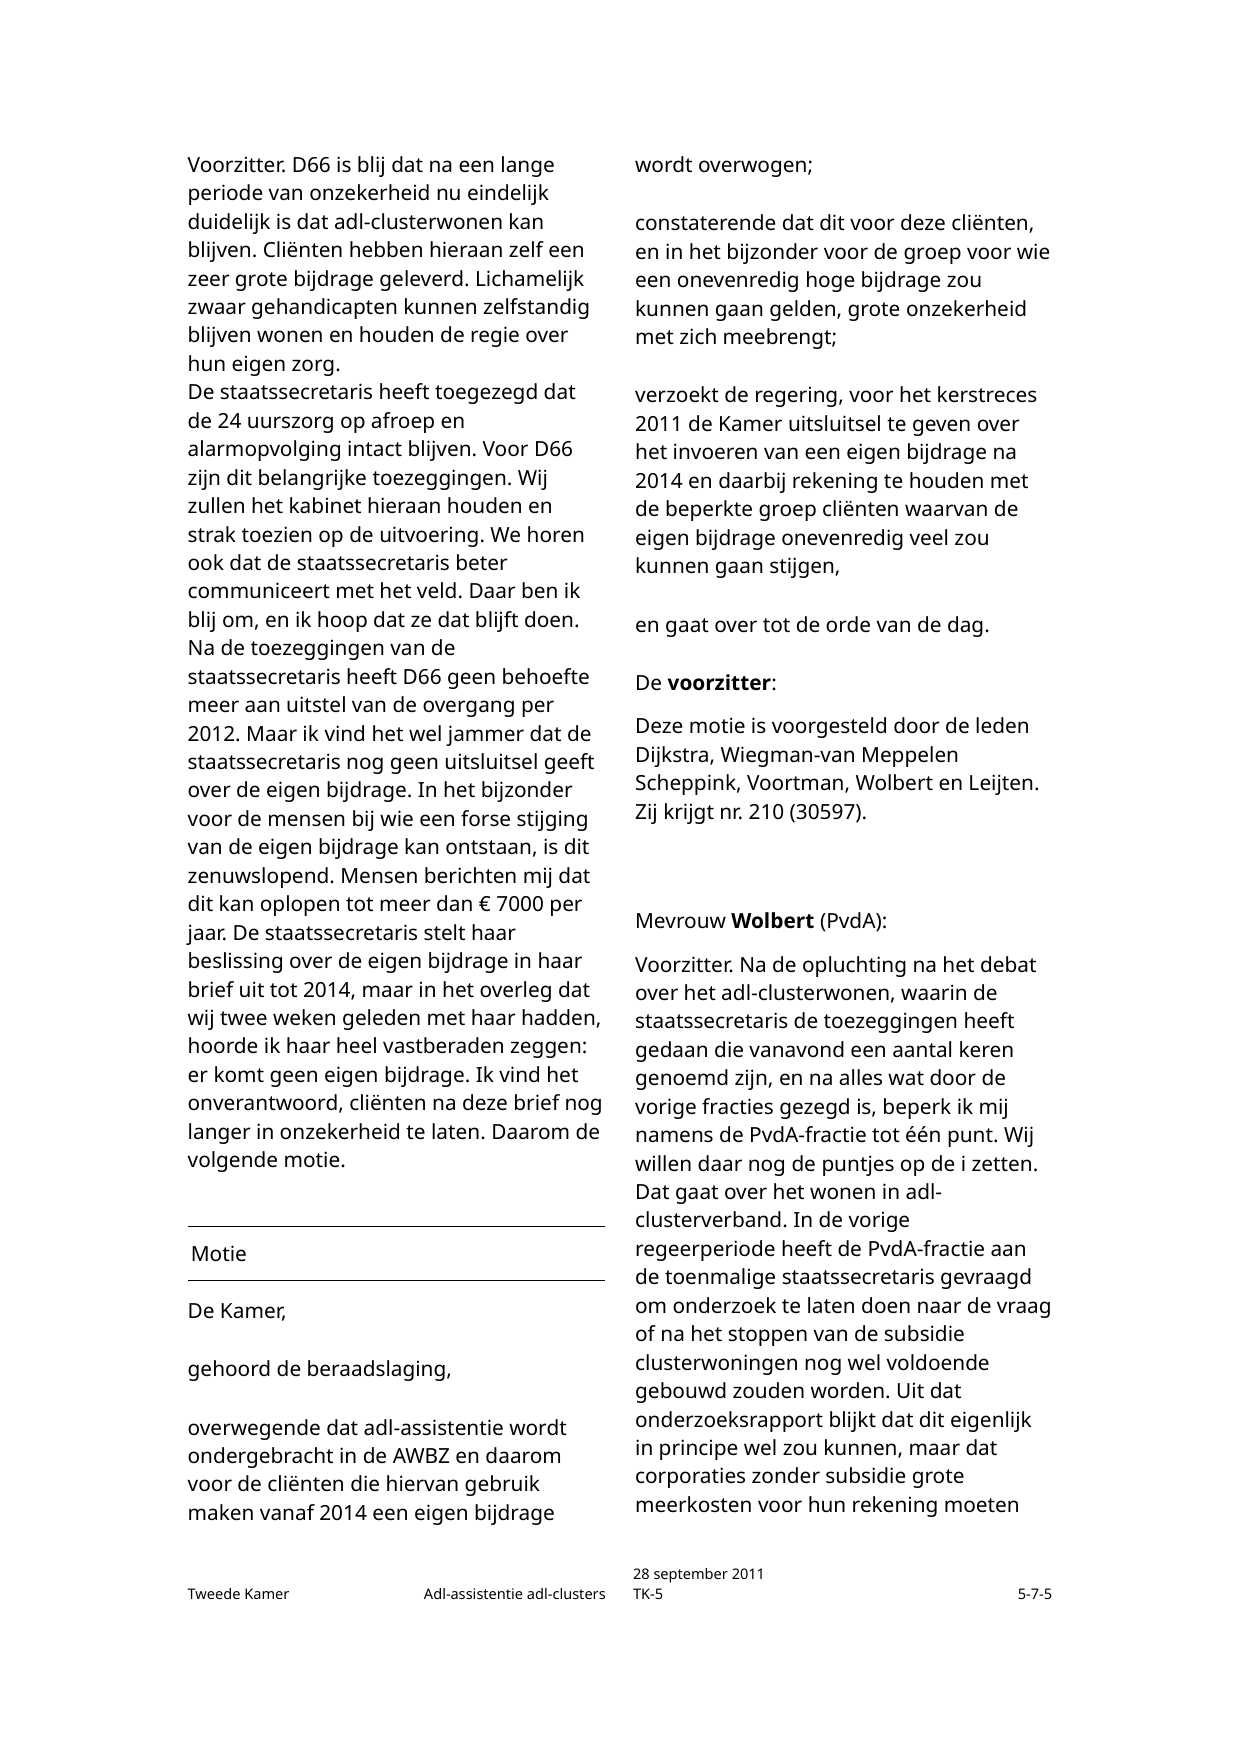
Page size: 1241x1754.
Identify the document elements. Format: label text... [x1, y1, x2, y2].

text De staatssecretaris heeft toegezegd dat de 24 uurszorg op afroep en alarmopvolging intact blijven. Voor D66 zijn dit belangrijke toezeggingen. Wij zullen het kabinet hieraan houden en strak toezien op de uitvoering. We horen ook dat de staatssecretaris beter communiceert met het veld. Daar ben ik blij om, en ik hoop dat ze dat blijft doen. Na de toezeggingen van de staatssecretaris heeft D66 geen behoefte meer aan uitstel van de overgang per 2012. Maar ik vind het wel jammer dat de staatssecretaris nog geen uitsluitsel geeft over de eigen bijdrage. In het bijzonder voor de mensen bij wie een forse stijging van de eigen bijdrage kan ontstaan, is dit zenuwslopend. Mensen berichten mij dat dit kan oplopen tot meer dan € 7000 per jaar. De staatssecretaris stelt haar beslissing over de eigen bijdrage in haar brief uit tot 2014, maar in het overleg dat wij twee weken geleden met haar hadden, hoorde ik haar heel vastberaden zeggen: er komt geen eigen bijdrage. Ik vind het onverantwoord, cliënten na deze brief nog langer in onzekerheid te laten. Daarom de volgende motie. [187, 377, 605, 1174]
text Zij krijgt nr. 210 (30597). [635, 797, 1053, 825]
text Voorzitter. Na de opluchting na het debat over het adl-clusterwonen, waarin de staatssecretaris de toezeggingen heeft gedaan die vanavond een aantal keren genoemd zijn, en na alles wat door de vorige fracties gezegd is, beperk ik mij namens de PvdA-fractie tot één punt. Wij willen daar nog de puntjes op de i zetten. Dat gaat over het wonen in adl-clusterverband. In de vorige regeerperiode heeft de PvdA-fractie aan de toenmalige staatssecretaris gevraagd om onderzoek te laten doen naar de vraag of na het stoppen van de subsidie clusterwoningen nog wel voldoende gebouwd zouden worden. Uit dat onderzoeksrapport blijkt dat dit eigenlijk in principe wel zou kunnen, maar dat corporaties zonder subsidie grote meerkosten voor hun rekening moeten [635, 950, 1053, 1518]
text Mevrouw Wolbert (PvdA): [635, 906, 1053, 935]
text overwegende dat adl-assistentie wordt ondergebracht in de AWBZ en daarom voor de cliënten die hiervan gebruik maken vanaf 2014 een eigen bijdrage [187, 1413, 605, 1526]
text  [635, 855, 1053, 884]
text Voorzitter. D66 is blij dat na een lange periode van onzekerheid nu eindelijk duidelijk is dat adl-clusterwonen kan blijven. Cliënten hebben hieraan zelf een zeer grote bijdrage geleverd. Lichamelijk zwaar gehandicapten kunnen zelfstandig blijven wonen en houden de regie over hun eigen zorg. [187, 150, 605, 377]
text De Kamer, [187, 1296, 605, 1324]
text constaterende dat dit voor deze cliënten, en in het bijzonder voor de groep voor wie een onevenredig hoge bijdrage zou kunnen gaan gelden, grote onzekerheid met zich meebrengt; [635, 208, 1053, 351]
text verzoekt de regering, voor het kerstreces 2011 de Kamer uitsluitsel te geven over het invoeren van een eigen bijdrage na 2014 en daarbij rekening te houden met de beperkte groep cliënten waarvan de eigen bijdrage onevenredig veel zou kunnen gaan stijgen, [635, 381, 1053, 580]
text wordt overwogen; [635, 150, 1053, 178]
subtitle Motie [187, 1227, 605, 1281]
text Deze motie is voorgesteld door de leden Dijkstra, Wiegman-van Meppelen Scheppink, Voortman, Wolbert en Leijten. [635, 712, 1053, 797]
text De voorzitter: [635, 668, 1053, 697]
text en gaat over tot de orde van de dag. [635, 610, 1053, 638]
text gehoord de beraadslaging, [187, 1354, 605, 1383]
